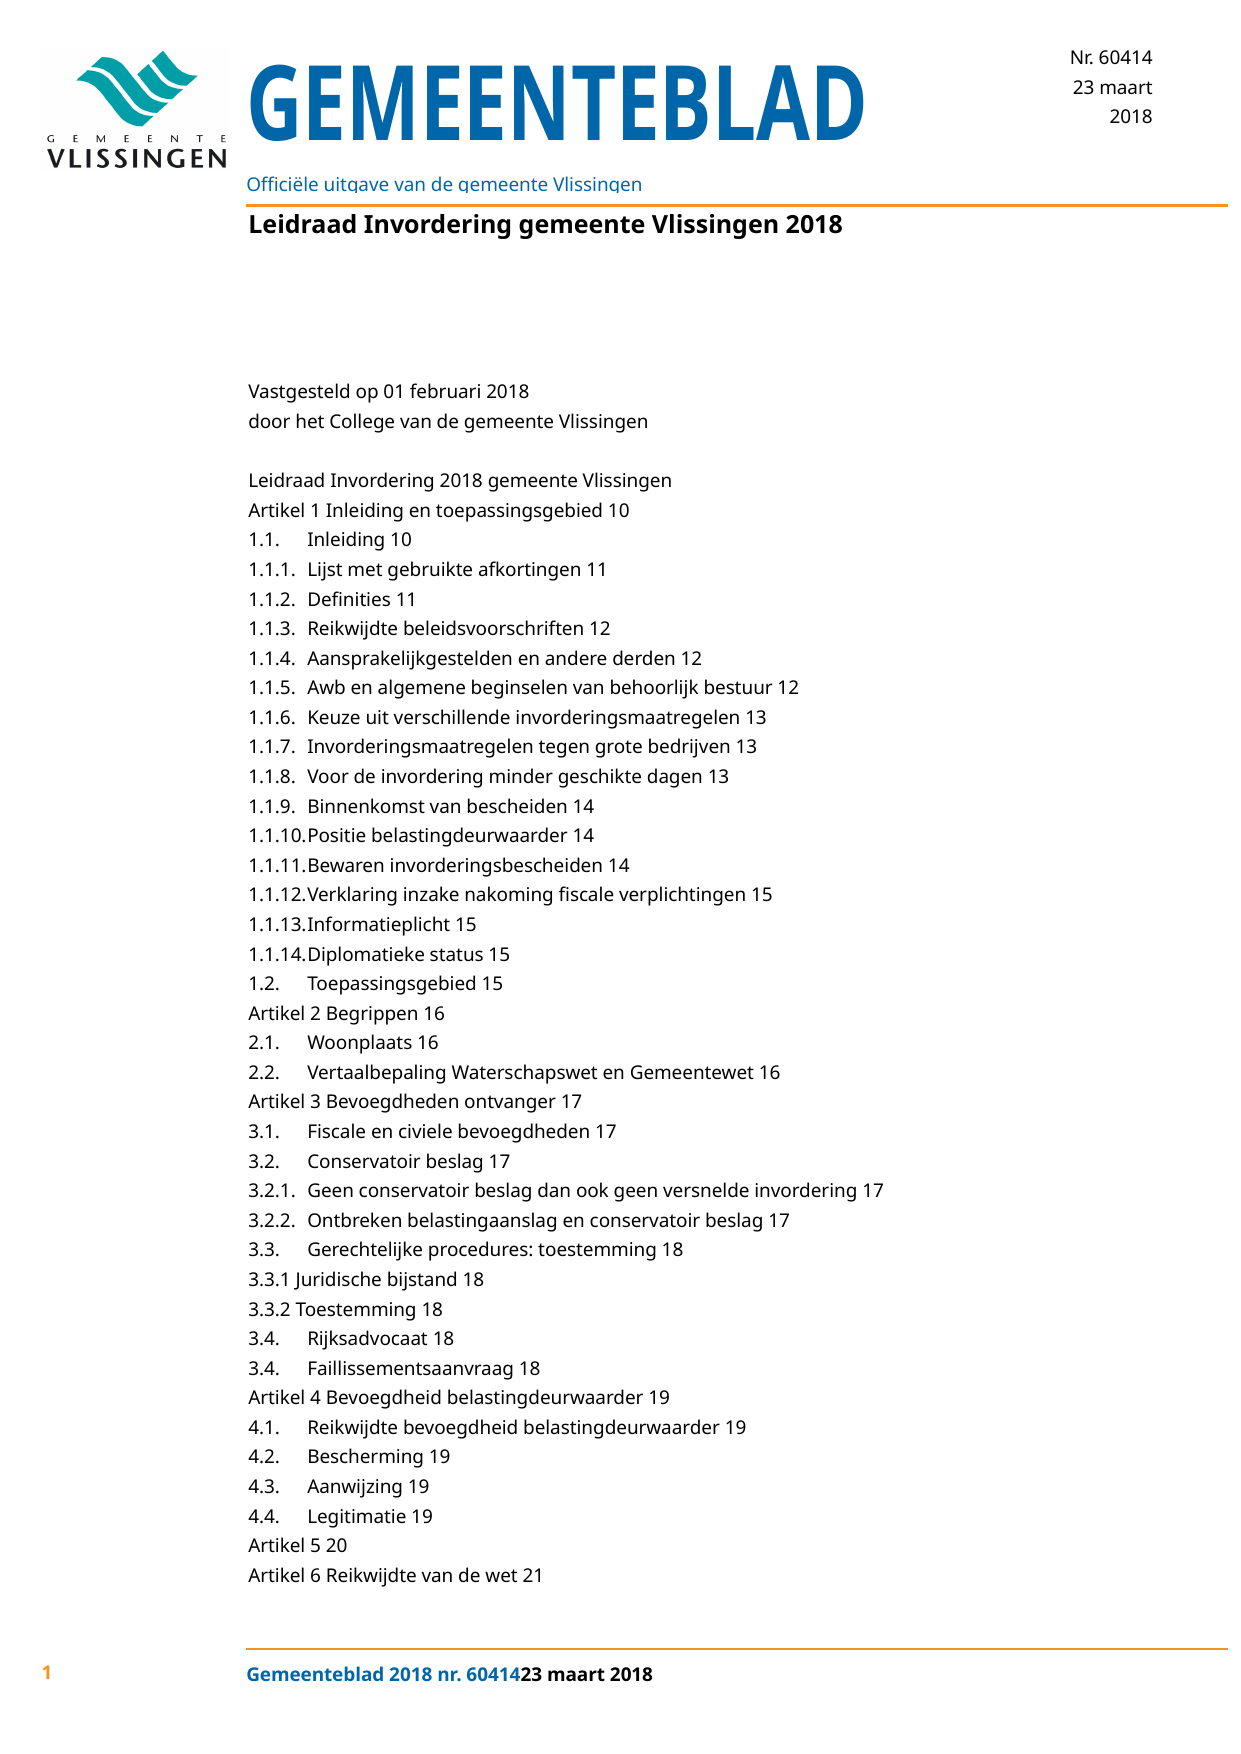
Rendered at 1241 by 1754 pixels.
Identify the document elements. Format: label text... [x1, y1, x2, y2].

list Inleiding 10 [248, 527, 1152, 552]
picture [41, 47, 231, 172]
list Aansprakelijkgestelden en andere derden 12 [248, 645, 1152, 671]
list Verklaring inzake nakoming fiscale verplichtingen 15 [248, 882, 1152, 907]
list Toepassingsgebied 15 [248, 970, 1152, 996]
text Artikel 4 Bevoegdheid belastingdeurwaarder 19 [248, 1384, 1152, 1410]
list Diplomatieke status 15 [248, 941, 1152, 967]
list Faillissementsaanvraag 18 [248, 1355, 1152, 1381]
list Keuze uit verschillende invorderingsmaatregelen 13 [248, 704, 1152, 730]
list Woonplaats 16 [248, 1029, 1152, 1055]
list Bescherming 19 [248, 1444, 1152, 1469]
text Artikel 2 Begrippen 16 [248, 1000, 1152, 1026]
list Voor de invordering minder geschikte dagen 13 [248, 763, 1152, 789]
list Fiscale en civiele bevoegdheden 17 [248, 1118, 1152, 1144]
list Positie belastingdeurwaarder 14 [248, 822, 1152, 848]
text Artikel 5 20 [248, 1532, 1152, 1558]
list Aanwijzing 19 [248, 1473, 1152, 1499]
list Informatieplicht 15 [248, 911, 1152, 937]
text Artikel 1 Inleiding en toepassingsgebied 10 [248, 497, 1152, 523]
text Artikel 6 Reikwijdte van de wet 21 [248, 1562, 1152, 1588]
list Reikwijdte bevoegdheid belastingdeurwaarder 19 [248, 1414, 1152, 1440]
list Geen conservatoir beslag dan ook geen versnelde invordering 17 [248, 1177, 1152, 1203]
text Vastgesteld op 01 februari 2018 [248, 379, 1152, 404]
text door het College van de gemeente Vlissingen [248, 408, 1152, 434]
list Conservatoir beslag 17 [248, 1148, 1152, 1174]
list Invorderingsmaatregelen tegen grote bedrijven 13 [248, 734, 1152, 759]
list Bewaren invorderingsbescheiden 14 [248, 852, 1152, 878]
text Leidraad Invordering gemeente Vlissingen 2018 [248, 207, 1152, 241]
list Vertaalbepaling Waterschapswet en Gemeentewet 16 [248, 1059, 1152, 1085]
list Rijksadvocaat 18 [248, 1325, 1152, 1351]
list Gerechtelijke procedures: toestemming 18 [248, 1237, 1152, 1262]
list Binnenkomst van bescheiden 14 [248, 793, 1152, 819]
text Leidraad Invordering 2018 gemeente Vlissingen [248, 467, 1152, 493]
list Definities 11 [248, 586, 1152, 612]
text Artikel 3 Bevoegdheden ontvanger 17 [248, 1089, 1152, 1114]
list Reikwijdte beleidsvoorschriften 12 [248, 615, 1152, 641]
text 3.3.2 Toestemming 18 [248, 1296, 1152, 1322]
list Legitimatie 19 [248, 1503, 1152, 1529]
text 3.3.1 Juridische bijstand 18 [248, 1266, 1152, 1292]
list Lijst met gebruikte afkortingen 11 [248, 556, 1152, 582]
list Ontbreken belastingaanslag en conservatoir beslag 17 [248, 1207, 1152, 1233]
list Awb en algemene beginselen van behoorlijk bestuur 12 [248, 674, 1152, 700]
